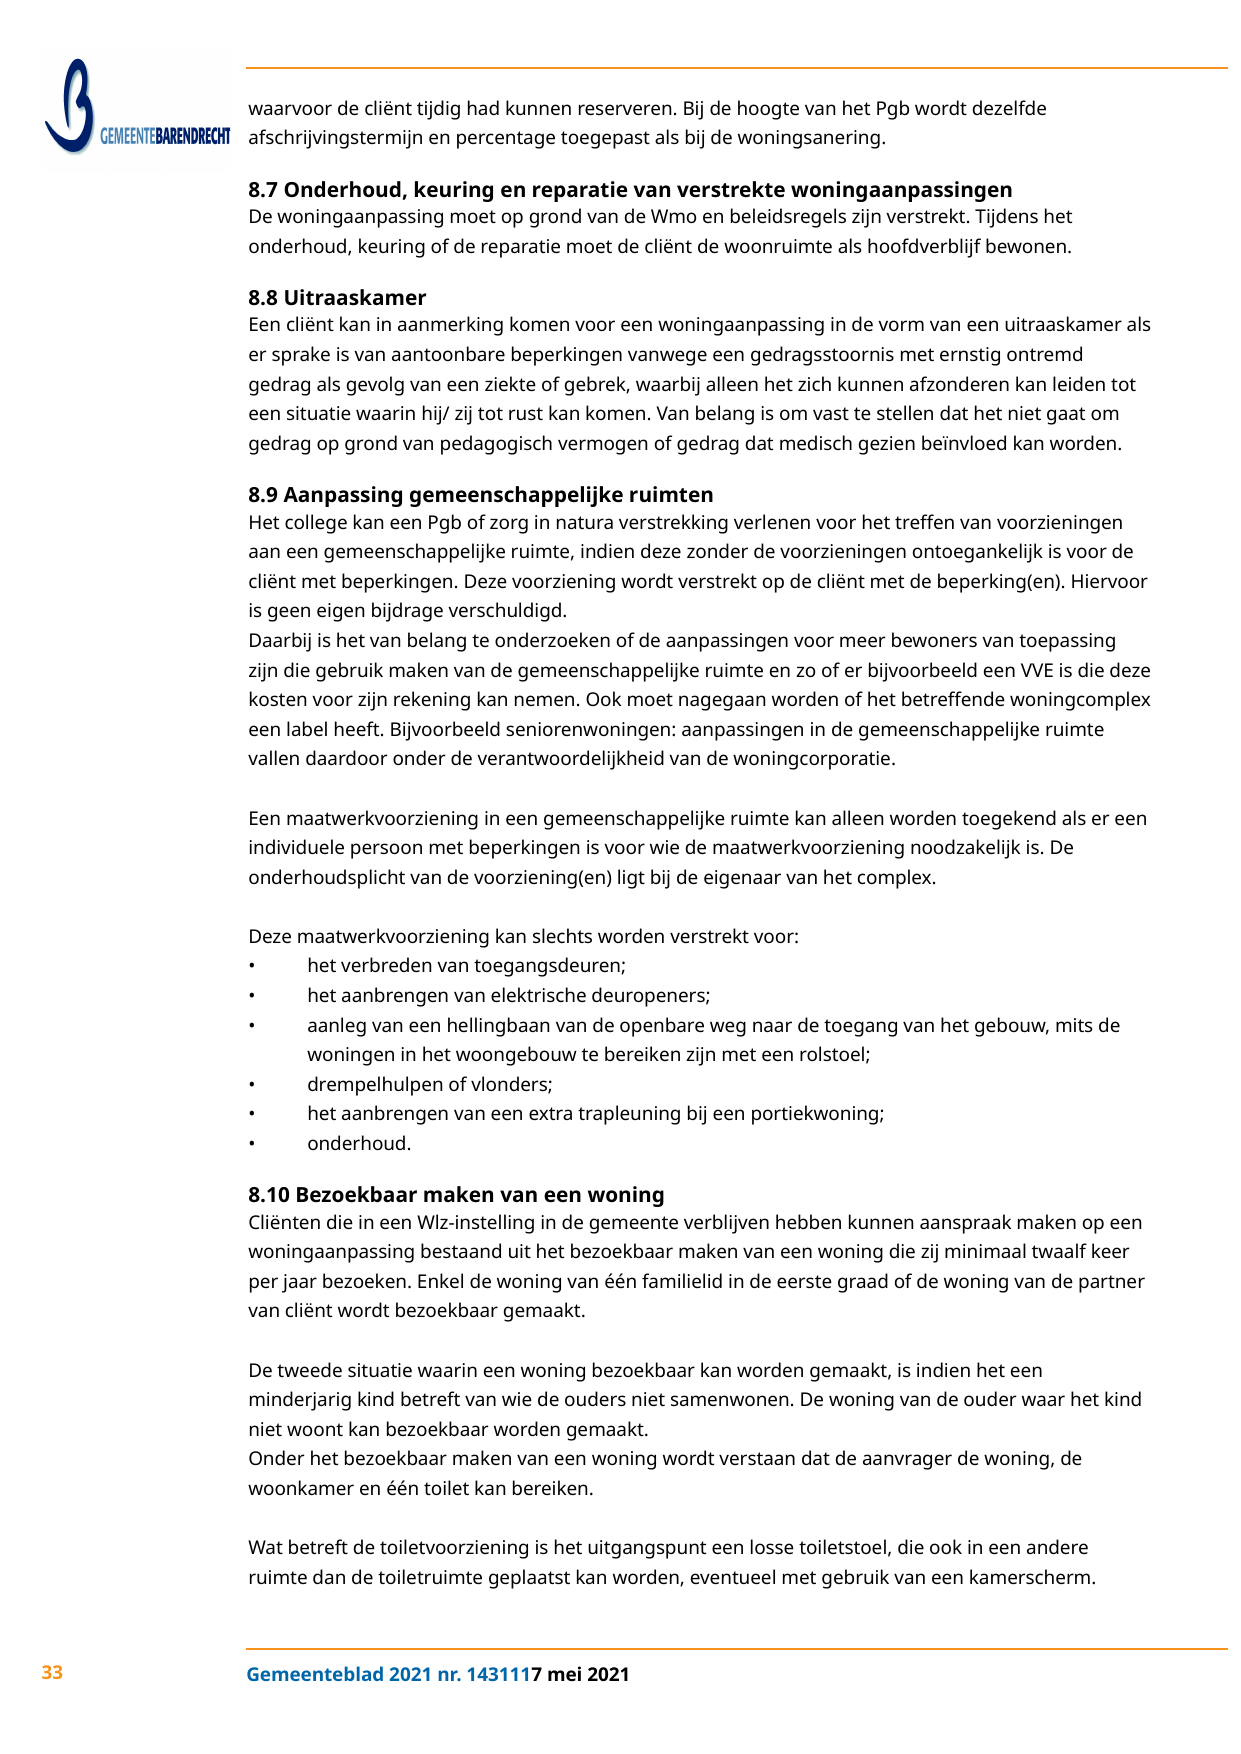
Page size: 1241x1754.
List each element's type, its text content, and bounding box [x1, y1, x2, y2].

text Het college kan een Pgb of zorg in natura verstrekking verlenen voor het treffen van voorzieningen aan een gemeenschappelijke ruimte, indien deze zonder de voorzieningen ontoegankelijk is voor de cliënt met beperkingen. Deze voorziening wordt verstrekt op de cliënt met de beperking(en). Hiervoor is geen eigen bijdrage verschuldigd. [248, 509, 1152, 623]
text 8.7 Onderhoud, keuring en reparatie van verstrekte woningaanpassingen [248, 175, 1152, 203]
list drempelhulpen of vlonders; [248, 1071, 1152, 1097]
list het aanbrengen van een extra trapleuning bij een portiekwoning; [248, 1101, 1152, 1126]
list aanleg van een hellingbaan van de openbare weg naar de toegang van het gebouw, mits de woningen in het woongebouw te bereiken zijn met een rolstoel; [248, 1012, 1152, 1067]
text De woningaanpassing moet op grond van de Wmo en beleidsregels zijn verstrekt. Tijdens het onderhoud, keuring of de reparatie moet de cliënt de woonruimte als hoofdverblijf bewonen. [248, 203, 1152, 258]
text De tweede situatie waarin een woning bezoekbaar kan worden gemaakt, is indien het een minderjarig kind betreft van wie de ouders niet samenwonen. De woning van de ouder waar het kind niet woont kan bezoekbaar worden gemaakt. [248, 1357, 1152, 1442]
list onderhoud. [248, 1130, 1152, 1156]
text Een maatwerkvoorziening in een gemeenschappelijke ruimte kan alleen worden toegekend als er een individuele persoon met beperkingen is voor wie de maatwerkvoorziening noodzakelijk is. De onderhoudsplicht van de voorziening(en) ligt bij de eigenaar van het complex. [248, 805, 1152, 889]
text 8.9 Aanpassing gemeenschappelijke ruimten [248, 480, 1152, 509]
text 8.10 Bezoekbaar maken van een woning [248, 1181, 1152, 1209]
picture [41, 47, 231, 172]
text waarvoor de cliënt tijdig had kunnen reserveren. Bij de hoogte van het Pgb wordt dezelfde afschrijvingstermijn en percentage toegepast als bij de woningsanering. [248, 95, 1152, 150]
text Wat betreft de toiletvoorziening is het uitgangspunt een losse toiletstoel, die ook in een andere ruimte dan de toiletruimte geplaatst kan worden, eventueel met gebruik van een kamerscherm. [248, 1534, 1152, 1590]
list het verbreden van toegangsdeuren; [248, 953, 1152, 978]
list het aanbrengen van elektrische deuropeners; [248, 982, 1152, 1008]
text Daarbij is het van belang te onderzoeken of de aanpassingen voor meer bewoners van toepassing zijn die gebruik maken van de gemeenschappelijke ruimte en zo of er bijvoorbeeld een VVE is die deze kosten voor zijn rekening kan nemen. Ook moet nagegaan worden of het betreffende woningcomplex een label heeft. Bijvoorbeeld seniorenwoningen: aanpassingen in de gemeenschappelijke ruimte vallen daardoor onder de verantwoordelijkheid van de woningcorporatie. [248, 627, 1152, 771]
text Onder het bezoekbaar maken van een woning wordt verstaan dat de aanvrager de woning, de woonkamer en één toilet kan bereiken. [248, 1446, 1152, 1501]
text Een cliënt kan in aanmerking komen voor een woningaanpassing in de vorm van een uitraaskamer als er sprake is van aantoonbare beperkingen vanwege een gedragsstoornis met ernstig ontremd gedrag als gevolg van een ziekte of gebrek, waarbij alleen het zich kunnen afzonderen kan leiden tot een situatie waarin hij/ zij tot rust kan komen. Van belang is om vast te stellen dat het niet gaat om gedrag op grond van pedagogisch vermogen of gedrag dat medisch gezien beïnvloed kan worden. [248, 312, 1152, 456]
text 8.8 Uitraaskamer [248, 283, 1152, 312]
text Cliënten die in een Wlz-instelling in de gemeente verblijven hebben kunnen aanspraak maken op een woningaanpassing bestaand uit het bezoekbaar maken van een woning die zij minimaal twaalf keer per jaar bezoeken. Enkel de woning van één familielid in de eerste graad of de woning van de partner van cliënt wordt bezoekbaar gemaakt. [248, 1209, 1152, 1323]
text Deze maatwerkvoorziening kan slechts worden verstrekt voor: [248, 923, 1152, 949]
